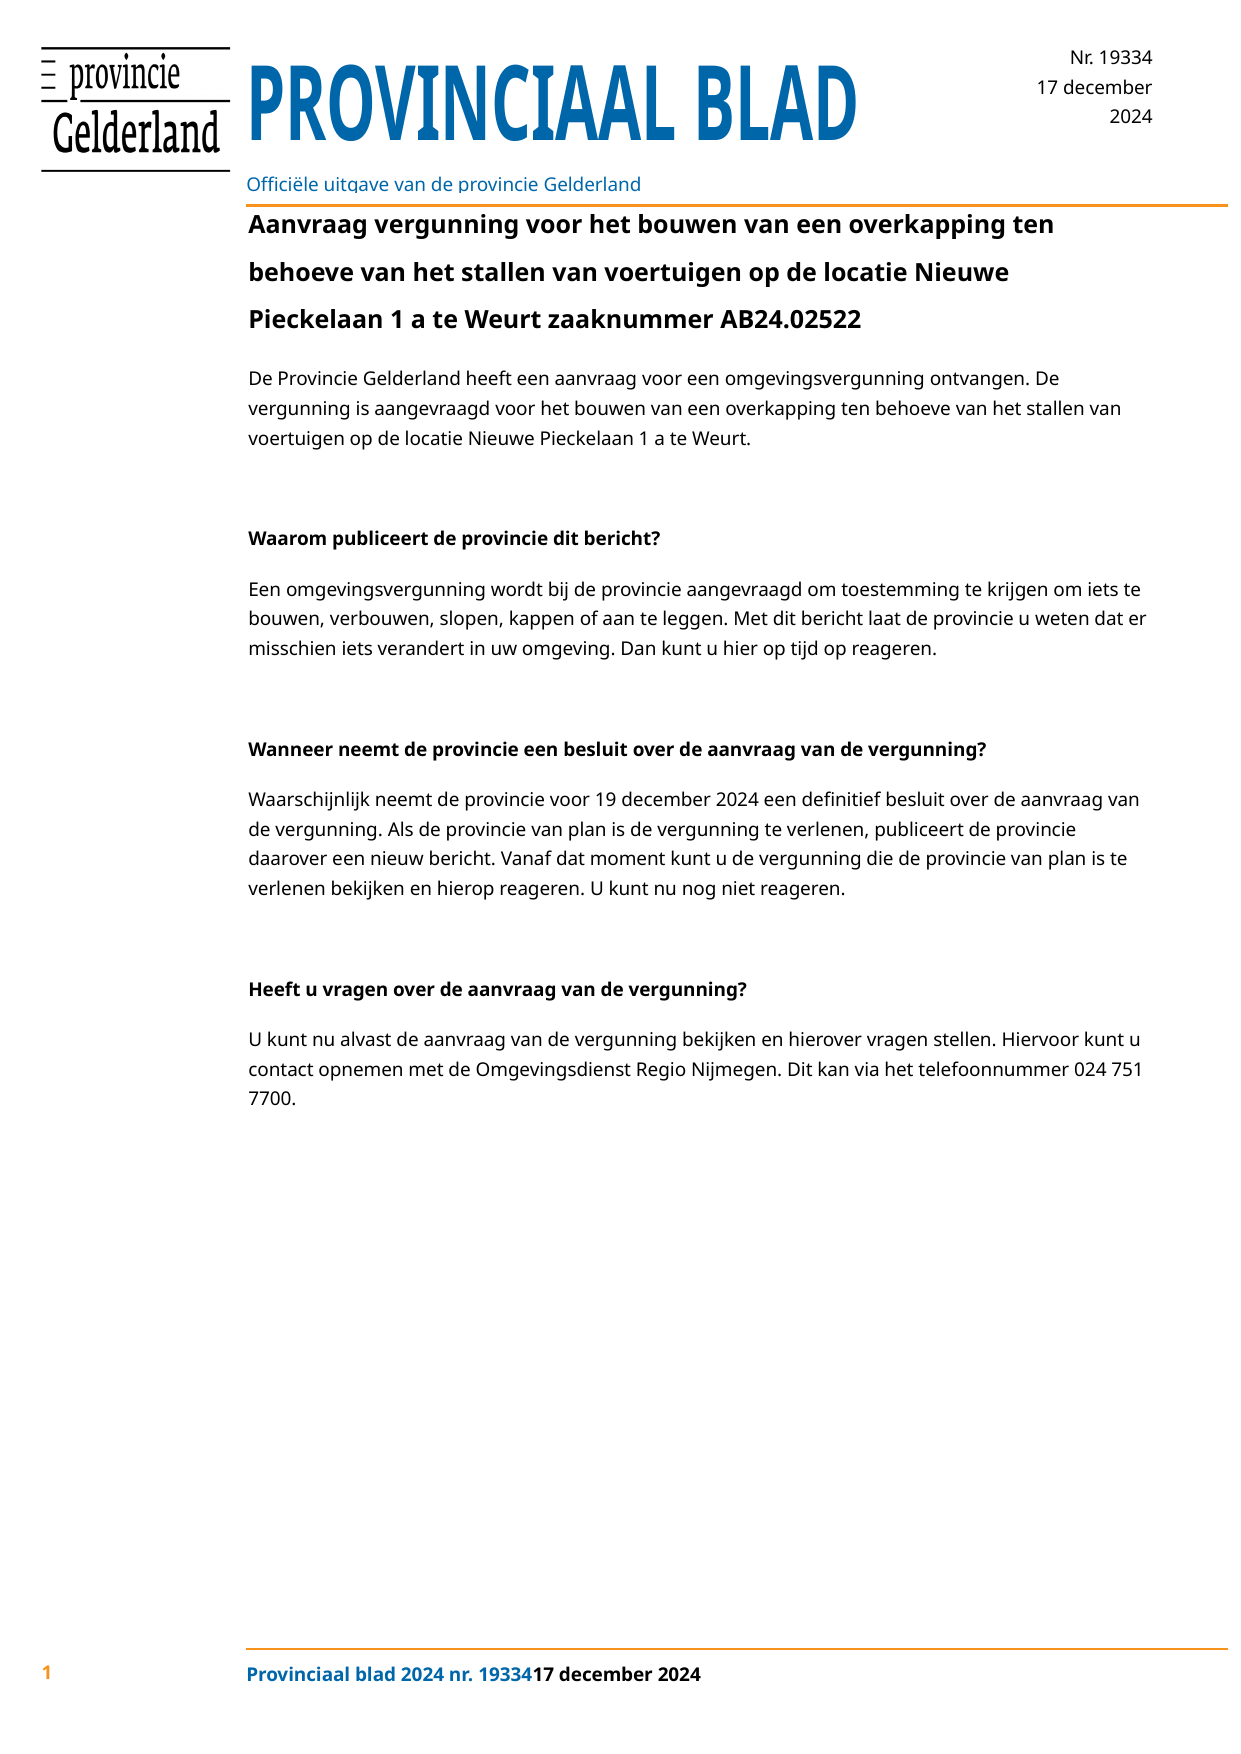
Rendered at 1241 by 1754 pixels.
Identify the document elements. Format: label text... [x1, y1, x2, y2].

text U kunt nu alvast de aanvraag van de vergunning bekijken en hierover vragen stellen. Hiervoor kunt u contact opnemen met de Omgevingsdienst Regio Nijmegen. Dit kan via het telefoonnummer 024 751 7700. [248, 1026, 1152, 1111]
text Een omgevingsvergunning wordt bij de provincie aangevraagd om toestemming te krijgen om iets te bouwen, verbouwen, slopen, kappen of aan te leggen. Met dit bericht laat de provincie u weten dat er misschien iets verandert in uw omgeving. Dan kunt u hier op tijd op reageren. [248, 576, 1152, 661]
text Wanneer neemt de provincie een besluit over de aanvraag van de vergunning? [248, 736, 1152, 762]
text Aanvraag vergunning voor het bouwen van een overkapping ten behoeve van het stallen van voertuigen op de locatie Nieuwe Pieckelaan 1 a te Weurt zaaknummer AB24.02522 [248, 207, 1152, 336]
text Waarschijnlijk neemt de provincie voor 19 december 2024 een definitief besluit over de aanvraag van de vergunning. Als de provincie van plan is de vergunning te verlenen, publiceert de provincie daarover een nieuw bericht. Vanaf dat moment kunt u de vergunning die de provincie van plan is te verlenen bekijken en hierop reageren. U kunt nu nog niet reageren. [248, 786, 1152, 901]
picture [41, 47, 231, 172]
text De Provincie Gelderland heeft een aanvraag voor een omgevingsvergunning ontvangen. De vergunning is aangevraagd voor het bouwen van een overkapping ten behoeve van het stallen van voertuigen op de locatie Nieuwe Pieckelaan 1 a te Weurt. [248, 366, 1152, 450]
text Heeft u vragen over de aanvraag van de vergunning? [248, 976, 1152, 1002]
text Waarom publiceert de provincie dit bericht? [248, 526, 1152, 551]
